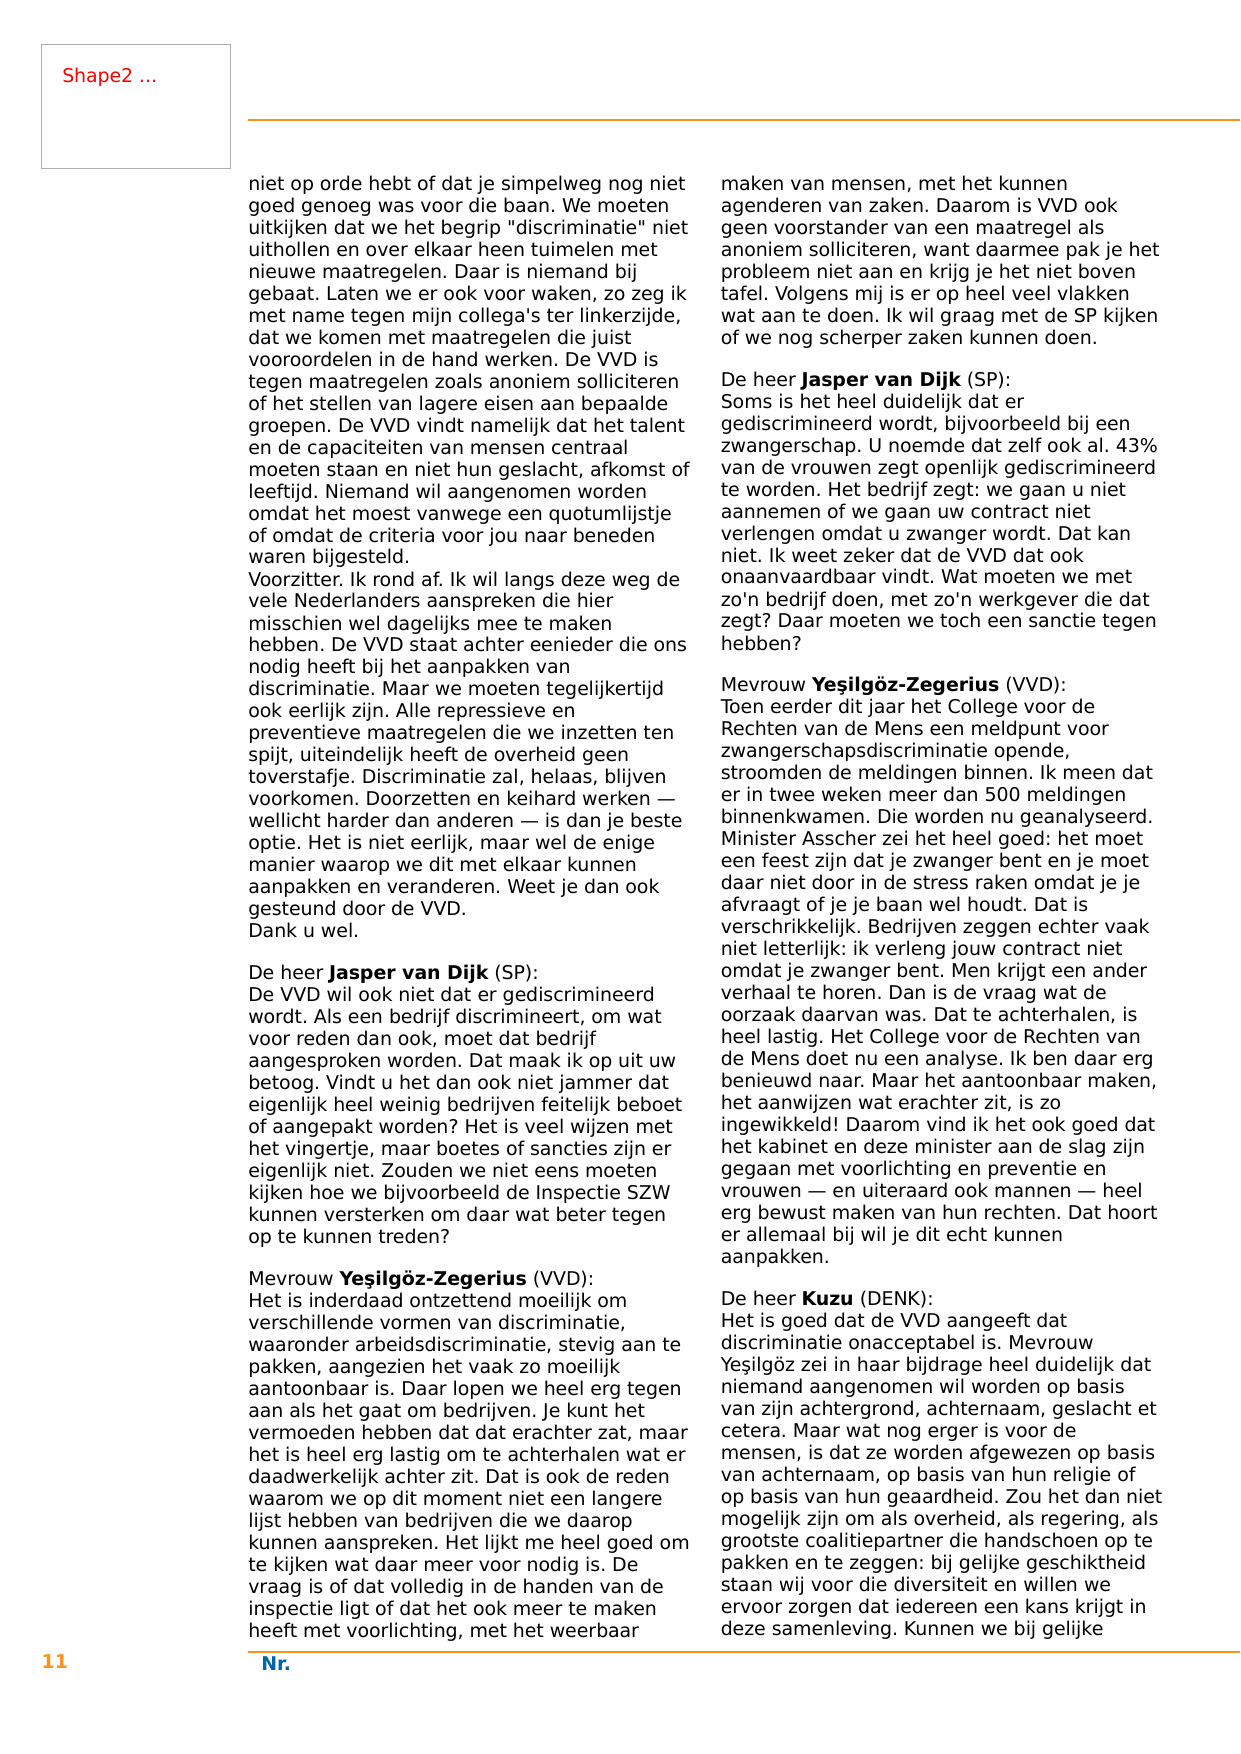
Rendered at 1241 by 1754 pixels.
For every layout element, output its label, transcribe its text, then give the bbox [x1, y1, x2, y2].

text Dank u wel. [248, 920, 691, 942]
text Soms is het heel duidelijk dat er gediscrimineerd wordt, bijvoorbeeld bij een zwangerschap. U noemde dat zelf ook al. 43% van de vrouwen zegt openlijk gediscrimineerd te worden. Het bedrijf zegt: we gaan u niet aannemen of we gaan uw contract niet verlengen omdat u zwanger wordt. Dat kan niet. Ik weet zeker dat de VVD dat ook onaanvaardbaar vindt. Wat moeten we met zo'n bedrijf doen, met zo'n werkgever die dat zegt? Daar moeten we toch een sanctie tegen hebben? [721, 391, 1163, 654]
text Mevrouw Yeşilgöz-Zegerius (VVD): [721, 674, 1163, 696]
text niet op orde hebt of dat je simpelweg nog niet goed genoeg was voor die baan. We moeten uitkijken dat we het begrip "discriminatie" niet uithollen en over elkaar heen tuimelen met nieuwe maatregelen. Daar is niemand bij gebaat. Laten we er ook voor waken, zo zeg ik met name tegen mijn collega's ter linkerzijde, dat we komen met maatregelen die juist vooroordelen in de hand werken. De VVD is tegen maatregelen zoals anoniem solliciteren of het stellen van lagere eisen aan bepaalde groepen. De VVD vindt namelijk dat het talent en de capaciteiten van mensen centraal moeten staan en niet hun geslacht, afkomst of leeftijd. Niemand wil aangenomen worden omdat het moest vanwege een quotumlijstje of omdat de criteria voor jou naar beneden waren bijgesteld. [248, 173, 691, 568]
text Het is goed dat de VVD aangeeft dat discriminatie onacceptabel is. Mevrouw Yeşilgöz zei in haar bijdrage heel duidelijk dat niemand aangenomen wil worden op basis van zijn achtergrond, achternaam, geslacht et cetera. Maar wat nog erger is voor de mensen, is dat ze worden afgewezen op basis van achternaam, op basis van hun religie of op basis van hun geaardheid. Zou het dan niet mogelijk zijn om als overheid, als regering, als grootste coalitiepartner die handschoen op te pakken en te zeggen: bij gelijke geschiktheid staan wij voor die diversiteit en willen we ervoor zorgen dat iedereen een kans krijgt in deze samenleving. Kunnen we bij gelijke [721, 1310, 1163, 1639]
text De VVD wil ook niet dat er gediscrimineerd wordt. Als een bedrijf discrimineert, om wat voor reden dan ook, moet dat bedrijf aangesproken worden. Dat maak ik op uit uw betoog. Vindt u het dan ook niet jammer dat eigenlijk heel weinig bedrijven feitelijk beboet of aangepakt worden? Het is veel wijzen met het vingertje, maar boetes of sancties zijn er eigenlijk niet. Zouden we niet eens moeten kijken hoe we bijvoorbeeld de Inspectie SZW kunnen versterken om daar wat beter tegen op te kunnen treden? [248, 984, 691, 1248]
text maken van mensen, met het kunnen agenderen van zaken. Daarom is VVD ook geen voorstander van een maatregel als anoniem solliciteren, want daarmee pak je het probleem niet aan en krijg je het niet boven tafel. Volgens mij is er op heel veel vlakken wat aan te doen. Ik wil graag met de SP kijken of we nog scherper zaken kunnen doen. [721, 173, 1163, 349]
text Toen eerder dit jaar het College voor de Rechten van de Mens een meldpunt voor zwangerschapsdiscriminatie opende, stroomden de meldingen binnen. Ik meen dat er in twee weken meer dan 500 meldingen binnenkwamen. Die worden nu geanalyseerd. Minister Asscher zei het heel goed: het moet een feest zijn dat je zwanger bent en je moet daar niet door in de stress raken omdat je je afvraagt of je je baan wel houdt. Dat is verschrikkelijk. Bedrijven zeggen echter vaak niet letterlijk: ik verleng jouw contract niet omdat je zwanger bent. Men krijgt een ander verhaal te horen. Dan is de vraag wat de oorzaak daarvan was. Dat te achterhalen, is heel lastig. Het College voor de Rechten van de Mens doet nu een analyse. Ik ben daar erg benieuwd naar. Maar het aantoonbaar maken, het aanwijzen wat erachter zit, is zo ingewikkeld! Daarom vind ik het ook goed dat het kabinet en deze minister aan de slag zijn gegaan met voorlichting en preventie en vrouwen — en uiteraard ook mannen — heel erg bewust maken van hun rechten. Dat hoort er allemaal bij wil je dit echt kunnen aanpakken. [721, 696, 1163, 1268]
text Het is inderdaad ontzettend moeilijk om verschillende vormen van discriminatie, waaronder arbeidsdiscriminatie, stevig aan te pakken, aangezien het vaak zo moeilijk aantoonbaar is. Daar lopen we heel erg tegen aan als het gaat om bedrijven. Je kunt het vermoeden hebben dat dat erachter zat, maar het is heel erg lastig om te achterhalen wat er daadwerkelijk achter zit. Dat is ook de reden waarom we op dit moment niet een langere lijst hebben van bedrijven die we daarop kunnen aanspreken. Het lijkt me heel goed om te kijken wat daar meer voor nodig is. De vraag is of dat volledig in de handen van de inspectie ligt of dat het ook meer te maken heeft met voorlichting, met het weerbaar [248, 1290, 691, 1641]
text De heer Jasper van Dijk (SP): [721, 369, 1163, 391]
text De heer Jasper van Dijk (SP): [248, 962, 691, 984]
text Voorzitter. Ik rond af. Ik wil langs deze weg de vele Nederlanders aanspreken die hier misschien wel dagelijks mee te maken hebben. De VVD staat achter eenieder die ons nodig heeft bij het aanpakken van discriminatie. Maar we moeten tegelijkertijd ook eerlijk zijn. Alle repressieve en preventieve maatregelen die we inzetten ten spijt, uiteindelijk heeft de overheid geen toverstafje. Discriminatie zal, helaas, blijven voorkomen. Doorzetten en keihard werken — wellicht harder dan anderen — is dan je beste optie. Het is niet eerlijk, maar wel de enige manier waarop we dit met elkaar kunnen aanpakken en veranderen. Weet je dan ook gesteund door de VVD. [248, 568, 691, 920]
text Mevrouw Yeşilgöz-Zegerius (VVD): [248, 1268, 691, 1290]
text De heer Kuzu (DENK): [721, 1288, 1163, 1310]
